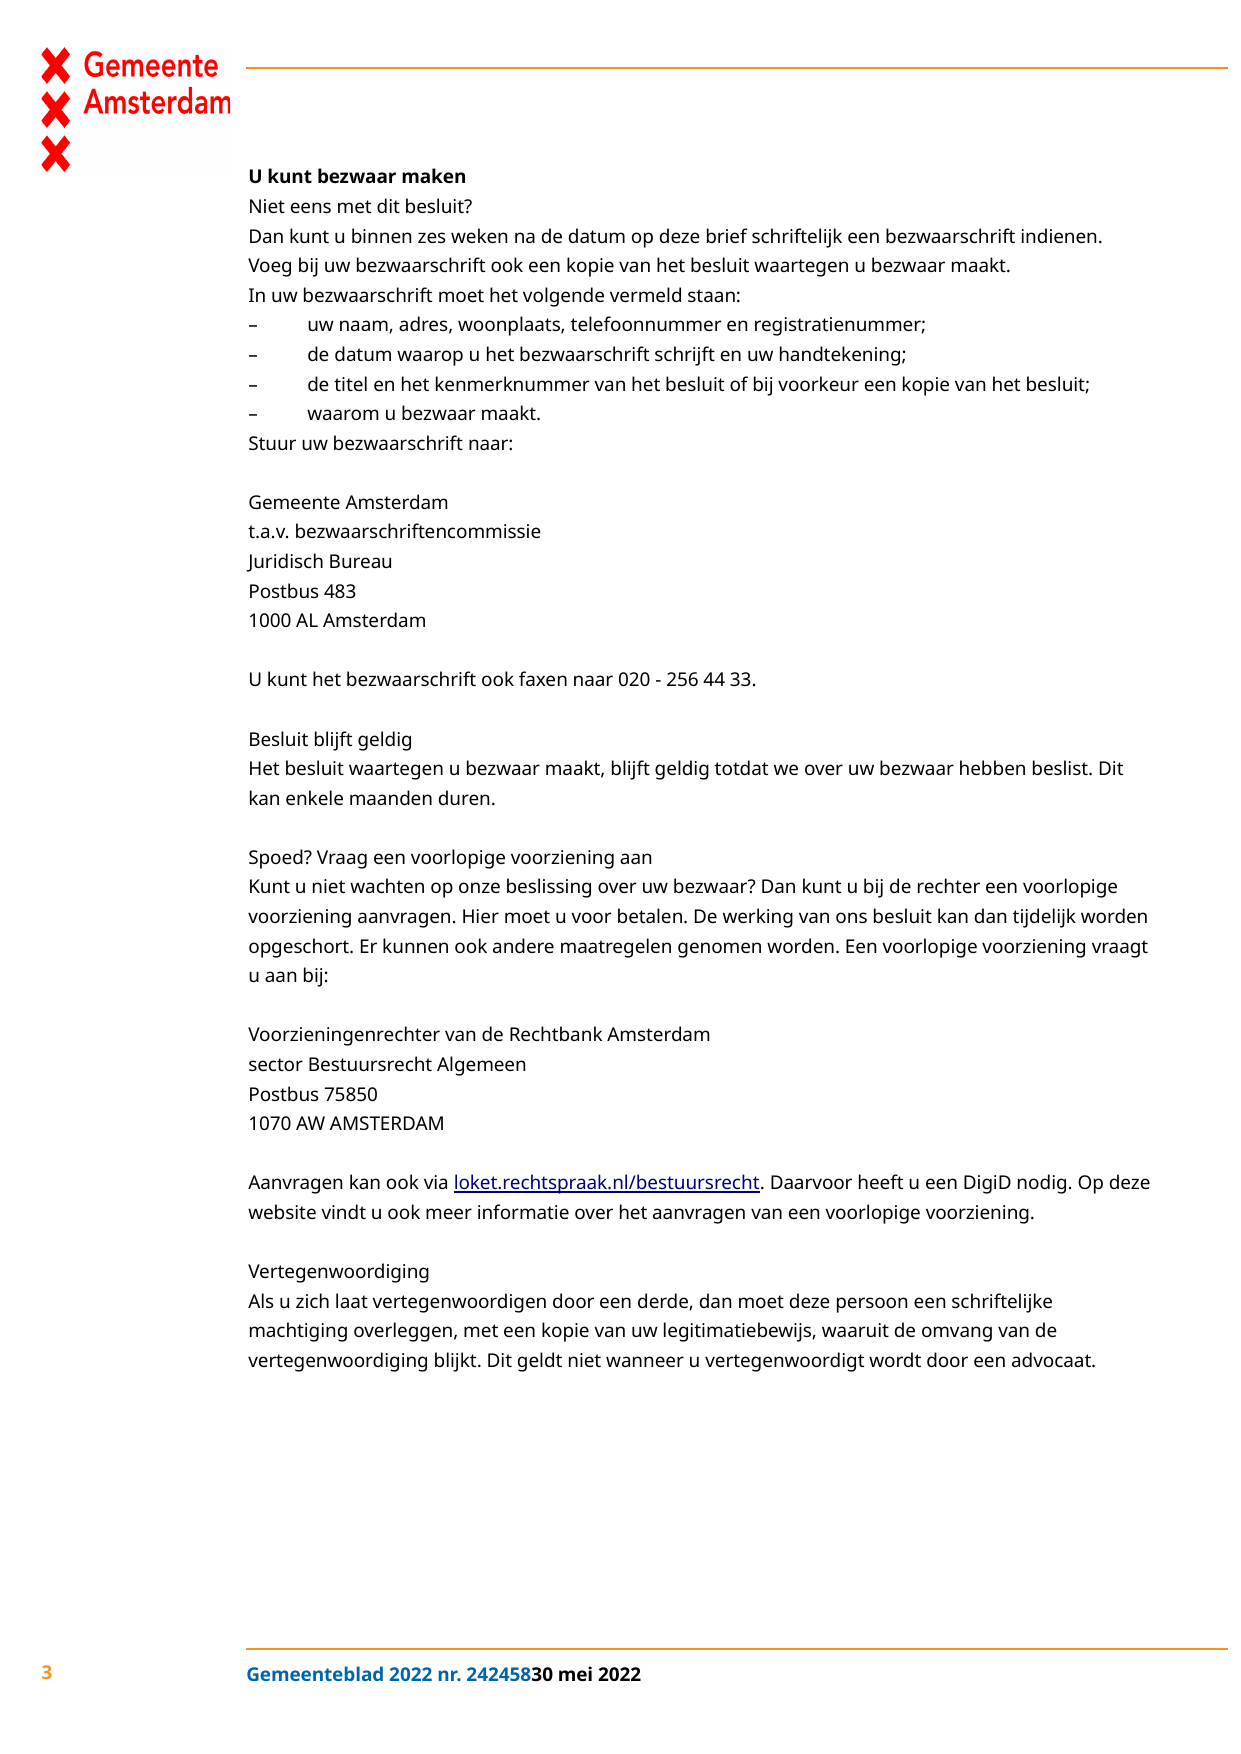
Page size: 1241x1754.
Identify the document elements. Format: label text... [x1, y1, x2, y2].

text Spoed? Vraag een voorlopige voorziening aan [248, 844, 1152, 870]
text Stuur uw bezwaarschrift naar: [248, 430, 1152, 456]
text Voorzieningenrechter van de Rechtbank Amsterdam [248, 1022, 1152, 1047]
text Dan kunt u binnen zes weken na de datum op deze brief schriftelijk een bezwaarschrift indienen. Voeg bij uw bezwaarschrift ook een kopie van het besluit waartegen u bezwaar maakt. [248, 223, 1152, 278]
text Vertegenwoordiging [248, 1258, 1152, 1284]
text Als u zich laat vertegenwoordigen door een derde, dan moet deze persoon een schriftelijke machtiging overleggen, met een kopie van uw legitimatiebewijs, waaruit de omvang van de vertegenwoordiging blijkt. Dit geldt niet wanneer u vertegenwoordigt wordt door een advocaat. [248, 1288, 1152, 1373]
list de titel en het kenmerknummer van het besluit of bij voorkeur een kopie van het besluit; [248, 371, 1152, 396]
text Postbus 75850 [248, 1081, 1152, 1106]
text Gemeente Amsterdam [248, 489, 1152, 515]
text U kunt bezwaar maken [248, 164, 1152, 189]
text In uw bezwaarschrift moet het volgende vermeld staan: [248, 282, 1152, 308]
text Het besluit waartegen u bezwaar maakt, blijft geldig totdat we over uw bezwaar hebben beslist. Dit kan enkele maanden duren. [248, 755, 1152, 811]
text Besluit blijft geldig [248, 726, 1152, 751]
text 1000 AL Amsterdam [248, 607, 1152, 633]
list de datum waarop u het bezwaarschrift schrijft en uw handtekening; [248, 341, 1152, 367]
text Kunt u niet wachten op onze beslissing over uw bezwaar? Dan kunt u bij de rechter een voorlopige voorziening aanvragen. Hier moet u voor betalen. De werking van ons besluit kan dan tijdelijk worden opgeschort. Er kunnen ook andere maatregelen genomen worden. Een voorlopige voorziening vraagt u aan bij: [248, 874, 1152, 988]
text 1070 AW AMSTERDAM [248, 1110, 1152, 1136]
text sector Bestuursrecht Algemeen [248, 1051, 1152, 1077]
list waarom u bezwaar maakt. [248, 400, 1152, 426]
text U kunt het bezwaarschrift ook faxen naar 020 - 256 44 33. [248, 667, 1152, 692]
list uw naam, adres, woonplaats, telefoonnummer en registratienummer; [248, 312, 1152, 337]
text Aanvragen kan ook via loket.rechtspraak.nl/bestuursrecht. Daarvoor heeft u een DigiD nodig. Op deze website vindt u ook meer informatie over het aanvragen van een voorlopige voorziening. [248, 1169, 1152, 1225]
text Postbus 483 [248, 578, 1152, 603]
text Niet eens met dit besluit? [248, 193, 1152, 219]
text Juridisch Bureau [248, 548, 1152, 574]
text t.a.v. bezwaarschriftencommissie [248, 519, 1152, 544]
picture [41, 47, 231, 172]
